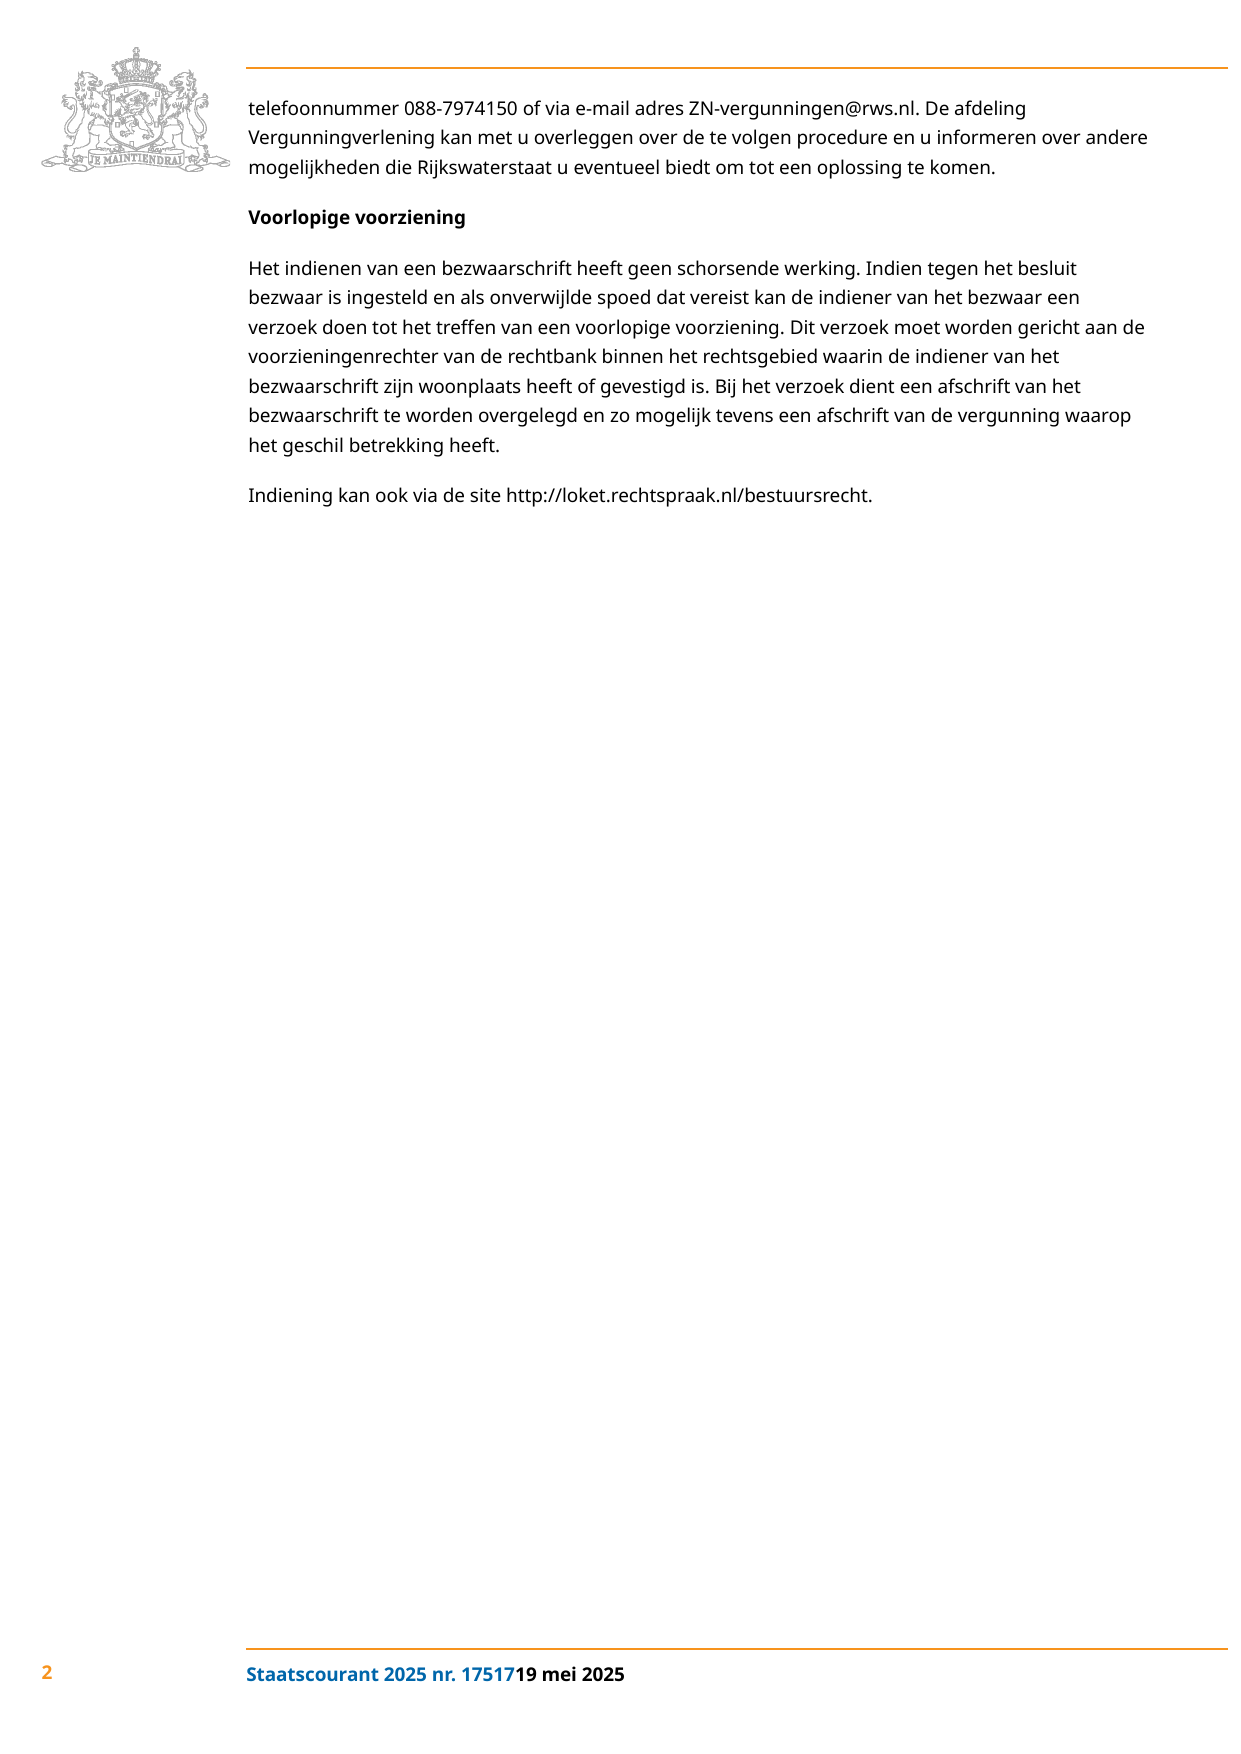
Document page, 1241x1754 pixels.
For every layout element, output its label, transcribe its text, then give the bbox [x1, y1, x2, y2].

picture [41, 47, 231, 172]
text Indiening kan ook via de site http://loket.rechtspraak.nl/bestuursrecht. [248, 483, 1152, 508]
text Voorlopige voorziening [248, 204, 1152, 230]
text Het indienen van een bezwaarschrift heeft geen schorsende werking. Indien tegen het besluit bezwaar is ingesteld en als onverwijlde spoed dat vereist kan de indiener van het bezwaar een verzoek doen tot het treffen van een voorlopige voorziening. Dit verzoek moet worden gericht aan de voorzieningenrechter van de rechtbank binnen het rechtsgebied waarin de indiener van het bezwaarschrift zijn woonplaats heeft of gevestigd is. Bij het verzoek dient een afschrift van het bezwaarschrift te worden overgelegd en zo mogelijk tevens een afschrift van de vergunning waarop het geschil betrekking heeft. [248, 255, 1152, 458]
text telefoonnummer 088-7974150 of via e-mail adres ZN-vergunningen@rws.nl. De afdeling Vergunningverlening kan met u overleggen over de te volgen procedure en u informeren over andere mogelijkheden die Rijkswaterstaat u eventueel biedt om tot een oplossing te komen. [248, 95, 1152, 180]
